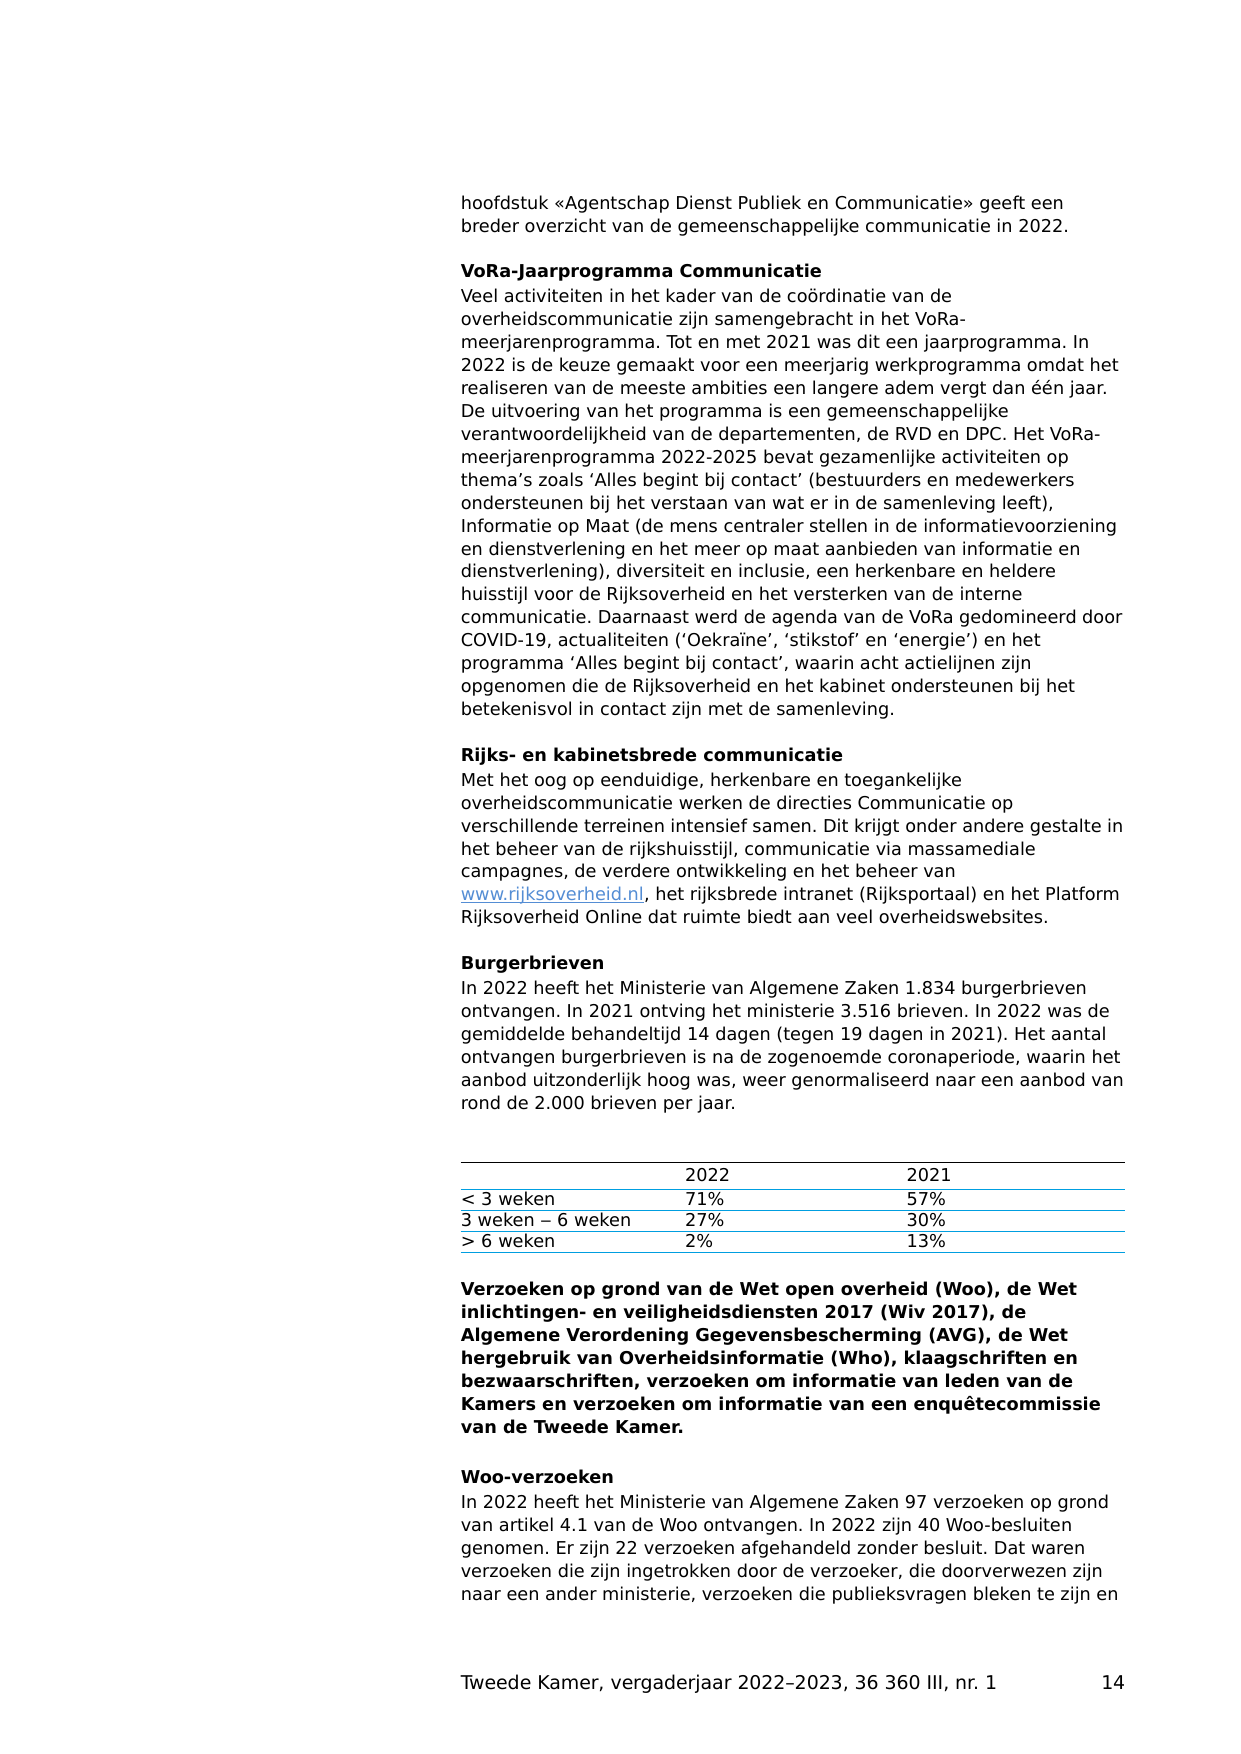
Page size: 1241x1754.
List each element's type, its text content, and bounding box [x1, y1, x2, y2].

text hoofdstuk «Agentschap Dienst Publiek en Communicatie» geeft een breder overzicht van de gemeenschappelijke communicatie in 2022. [461, 191, 1125, 237]
table_header Tabel 2 Behandeltermijn burgerbrieven [461, 1137, 1125, 1162]
text In 2022 heeft het Ministerie van Algemene Zaken 97 verzoeken op grond van artikel 4.1 van de Woo ontvangen. In 2022 zijn 40 Woo-besluiten genomen. Er zijn 22 verzoeken afgehandeld zonder besluit. Dat waren verzoeken die zijn ingetrokken door de verzoeker, die doorverwezen zijn naar een ander ministerie, verzoeken die publieksvragen bleken te zijn en [461, 1490, 1125, 1604]
text Met het oog op eenduidige, herkenbare en toegankelijke overheidscommunicatie werken de directies Communicatie op verschillende terreinen intensief samen. Dit krijgt onder andere gestalte in het beheer van de rijkshuisstijl, communicatie via massamediale campagnes, de verdere ontwikkeling en het beheer van www.rijksoverheid.nl, het rijksbrede intranet (Rijksportaal) en het Platform Rijksoverheid Online dat ruimte biedt aan veel overheidswebsites. [461, 768, 1125, 928]
text Rijks- en kabinetsbrede communicatie [461, 743, 1125, 766]
text Veel activiteiten in het kader van de coördinatie van de overheidscommunicatie zijn samengebracht in het VoRa-meerjarenprogramma. Tot en met 2021 was dit een jaarprogramma. In 2022 is de keuze gemaakt voor een meerjarig werkprogramma omdat het realiseren van de meeste ambities een langere adem vergt dan één jaar. De uitvoering van het programma is een gemeenschappelijke verantwoordelijkheid van de departementen, de RVD en DPC. Het VoRa-meerjarenprogramma 2022-2025 bevat gezamenlijke activiteiten op thema’s zoals ‘Alles begint bij contact’ (bestuurders en medewerkers ondersteunen bij het verstaan van wat er in de samenleving leeft), Informatie op Maat (de mens centraler stellen in de informatievoorziening en dienstverlening en het meer op maat aanbieden van informatie en dienstverlening), diversiteit en inclusie, een herkenbare en heldere huisstijl voor de Rijksoverheid en het versterken van de interne communicatie. Daarnaast werd de agenda van de VoRa gedomineerd door COVID-19, actualiteiten (‘Oekraïne’, ‘stikstof’ en ‘energie’) en het programma ‘Alles begint bij contact’, waarin acht actielijnen zijn opgenomen die de Rijksoverheid en het kabinet ondersteunen bij het betekenisvol in contact zijn met de samenleving. [461, 284, 1125, 720]
table_cell 57% [904, 1190, 1125, 1210]
table_cell < 3 weken [461, 1190, 682, 1210]
text In 2022 heeft het Ministerie van Algemene Zaken 1.834 burgerbrieven ontvangen. In 2021 ontving het ministerie 3.516 brieven. In 2022 was de gemiddelde behandeltijd 14 dagen (tegen 19 dagen in 2021). Het aantal ontvangen burgerbrieven is na de zogenoemde coronaperiode, waarin het aanbod uitzonderlijk hoog was, weer genormaliseerd naar een aanbod van rond de 2.000 brieven per jaar. [461, 976, 1125, 1114]
text Verzoeken op grond van de Wet open overheid (Woo), de Wet inlichtingen- en veiligheidsdiensten 2017 (Wiv 2017), de Algemene Verordening Gegevensbescherming (AVG), de Wet hergebruik van Overheidsinformatie (Who), klaagschriften en bezwaarschriften, verzoeken om informatie van leden van de Kamers en verzoeken om informatie van een enquêtecommissie van de Tweede Kamer. [461, 1277, 1125, 1438]
text VoRa-Jaarprogramma Communicatie [461, 259, 1125, 282]
table_cell 71% [682, 1190, 903, 1210]
table_cell 27% [682, 1211, 903, 1231]
table_cell > 6 weken [461, 1232, 682, 1252]
table_cell 30% [904, 1211, 1125, 1231]
text Burgerbrieven [461, 951, 1125, 974]
table_cell 3 weken ‒ 6 weken [461, 1211, 682, 1231]
table_cell 2% [682, 1232, 903, 1252]
table_cell [461, 1163, 682, 1188]
table_cell 2022 [682, 1163, 903, 1188]
table_cell 2021 [904, 1163, 1125, 1188]
text Woo-verzoeken [461, 1465, 1125, 1488]
table_cell 13% [904, 1232, 1125, 1252]
